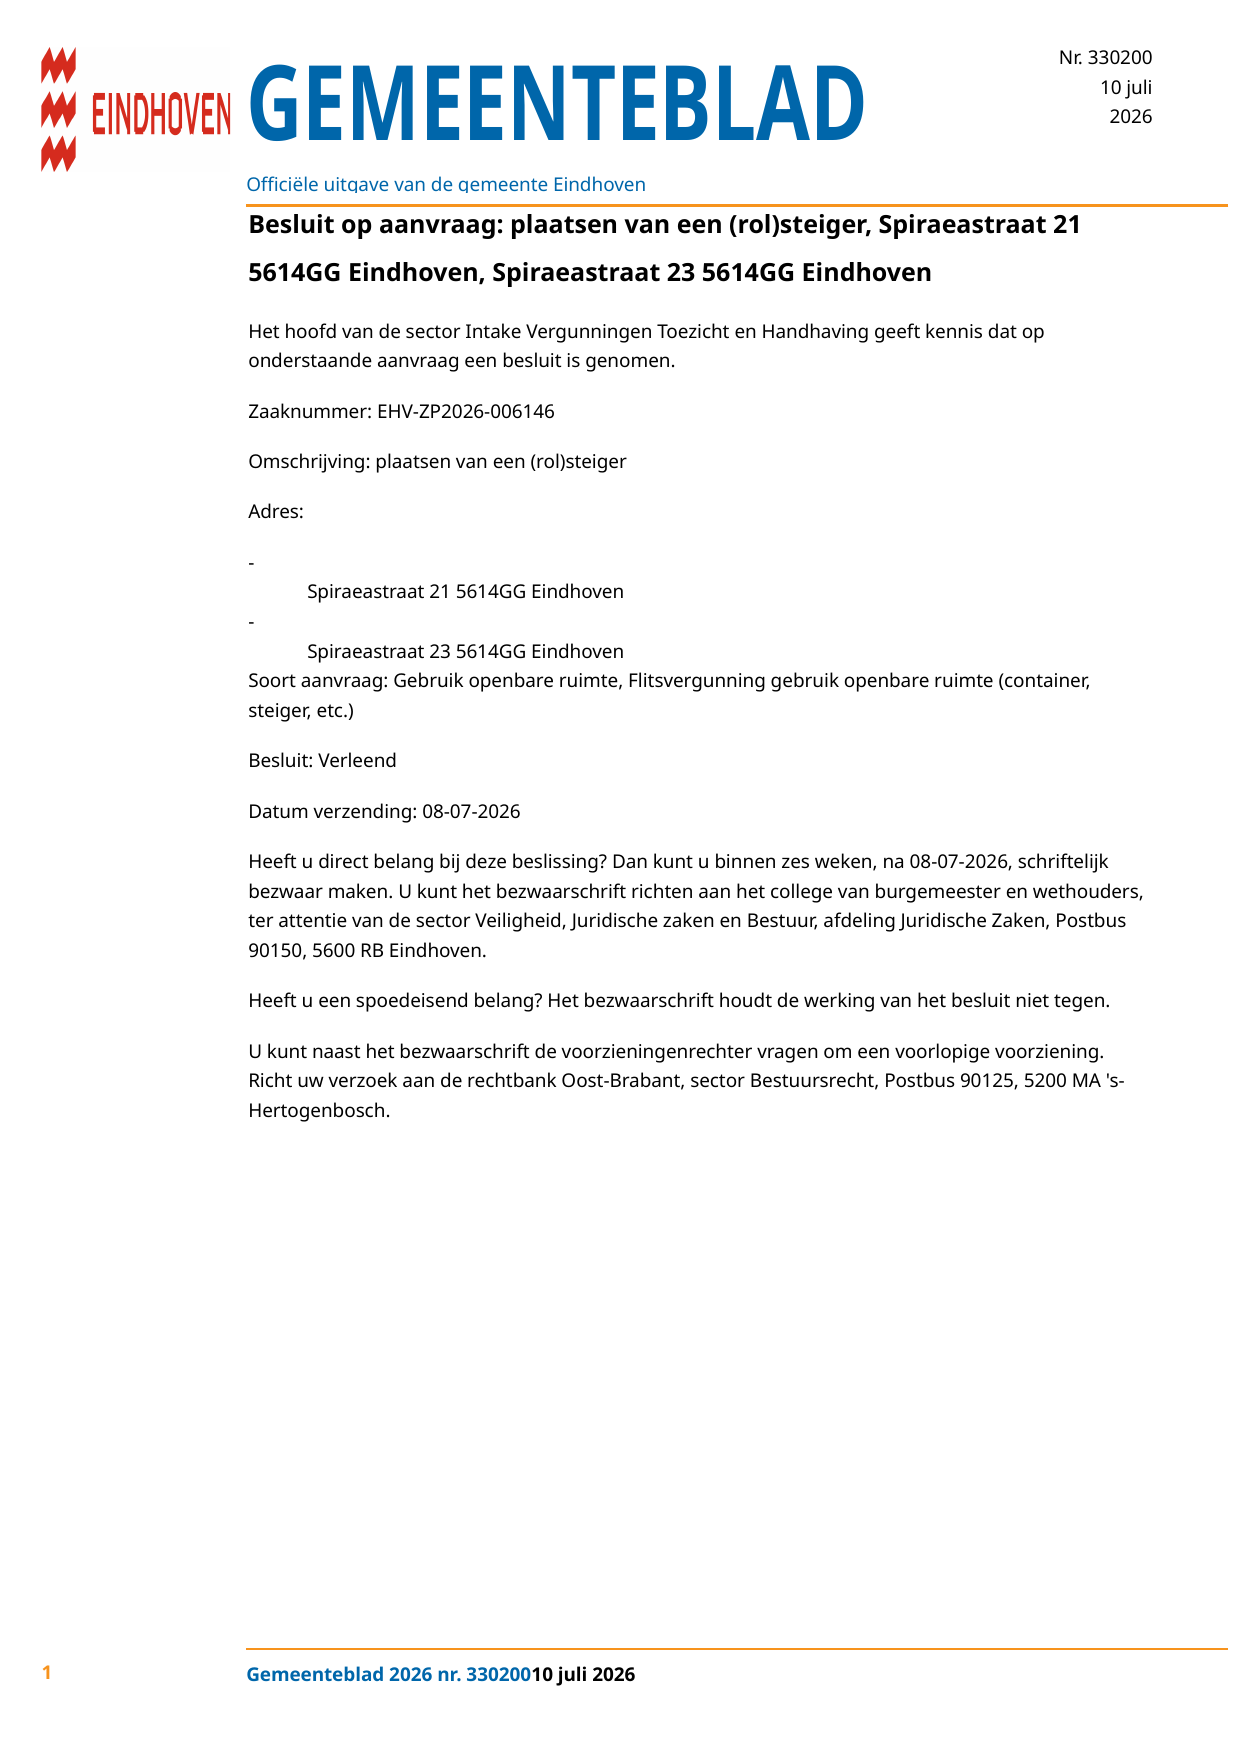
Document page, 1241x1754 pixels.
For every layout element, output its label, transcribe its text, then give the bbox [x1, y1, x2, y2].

text Besluit op aanvraag: plaatsen van een (rol)steiger, Spiraeastraat 21 5614GG Eindhoven, Spiraeastraat 23 5614GG Eindhoven [248, 207, 1152, 288]
picture [41, 47, 231, 172]
text Zaaknummer: EHV-ZP2026-006146 [248, 398, 1152, 424]
text Soort aanvraag: Gebruik openbare ruimte, Flitsvergunning gebruik openbare ruimte (container, steiger, etc.) [248, 667, 1152, 723]
text Datum verzending: 08-07-2026 [248, 798, 1152, 824]
text Adres: [248, 499, 1152, 524]
text Besluit: Verleend [248, 747, 1152, 773]
list Spiraeastraat 23 5614GG Eindhoven [248, 638, 1152, 664]
list Spiraeastraat 21 5614GG Eindhoven [248, 579, 1152, 604]
text Heeft u direct belang bij deze beslissing? Dan kunt u binnen zes weken, na 08-07-2026, schriftelijk bezwaar maken. U kunt het bezwaarschrift richten aan het college van burgemeester en wethouders, ter attentie van de sector Veiligheid, Juridische zaken en Bestuur, afdeling Juridische Zaken, Postbus 90150, 5600 RB Eindhoven. [248, 848, 1152, 963]
text U kunt naast het bezwaarschrift de voorzieningenrechter vragen om een voorlopige voorziening. Richt uw verzoek aan de rechtbank Oost-Brabant, sector Bestuursrecht, Postbus 90125, 5200 MA 's-Hertogenbosch. [248, 1038, 1152, 1123]
text Het hoofd van de sector Intake Vergunningen Toezicht en Handhaving geeft kennis dat op onderstaande aanvraag een besluit is genomen. [248, 318, 1152, 373]
text Heeft u een spoedeisend belang? Het bezwaarschrift houdt de werking van het besluit niet tegen. [248, 987, 1152, 1013]
text Omschrijving: plaatsen van een (rol)steiger [248, 448, 1152, 474]
